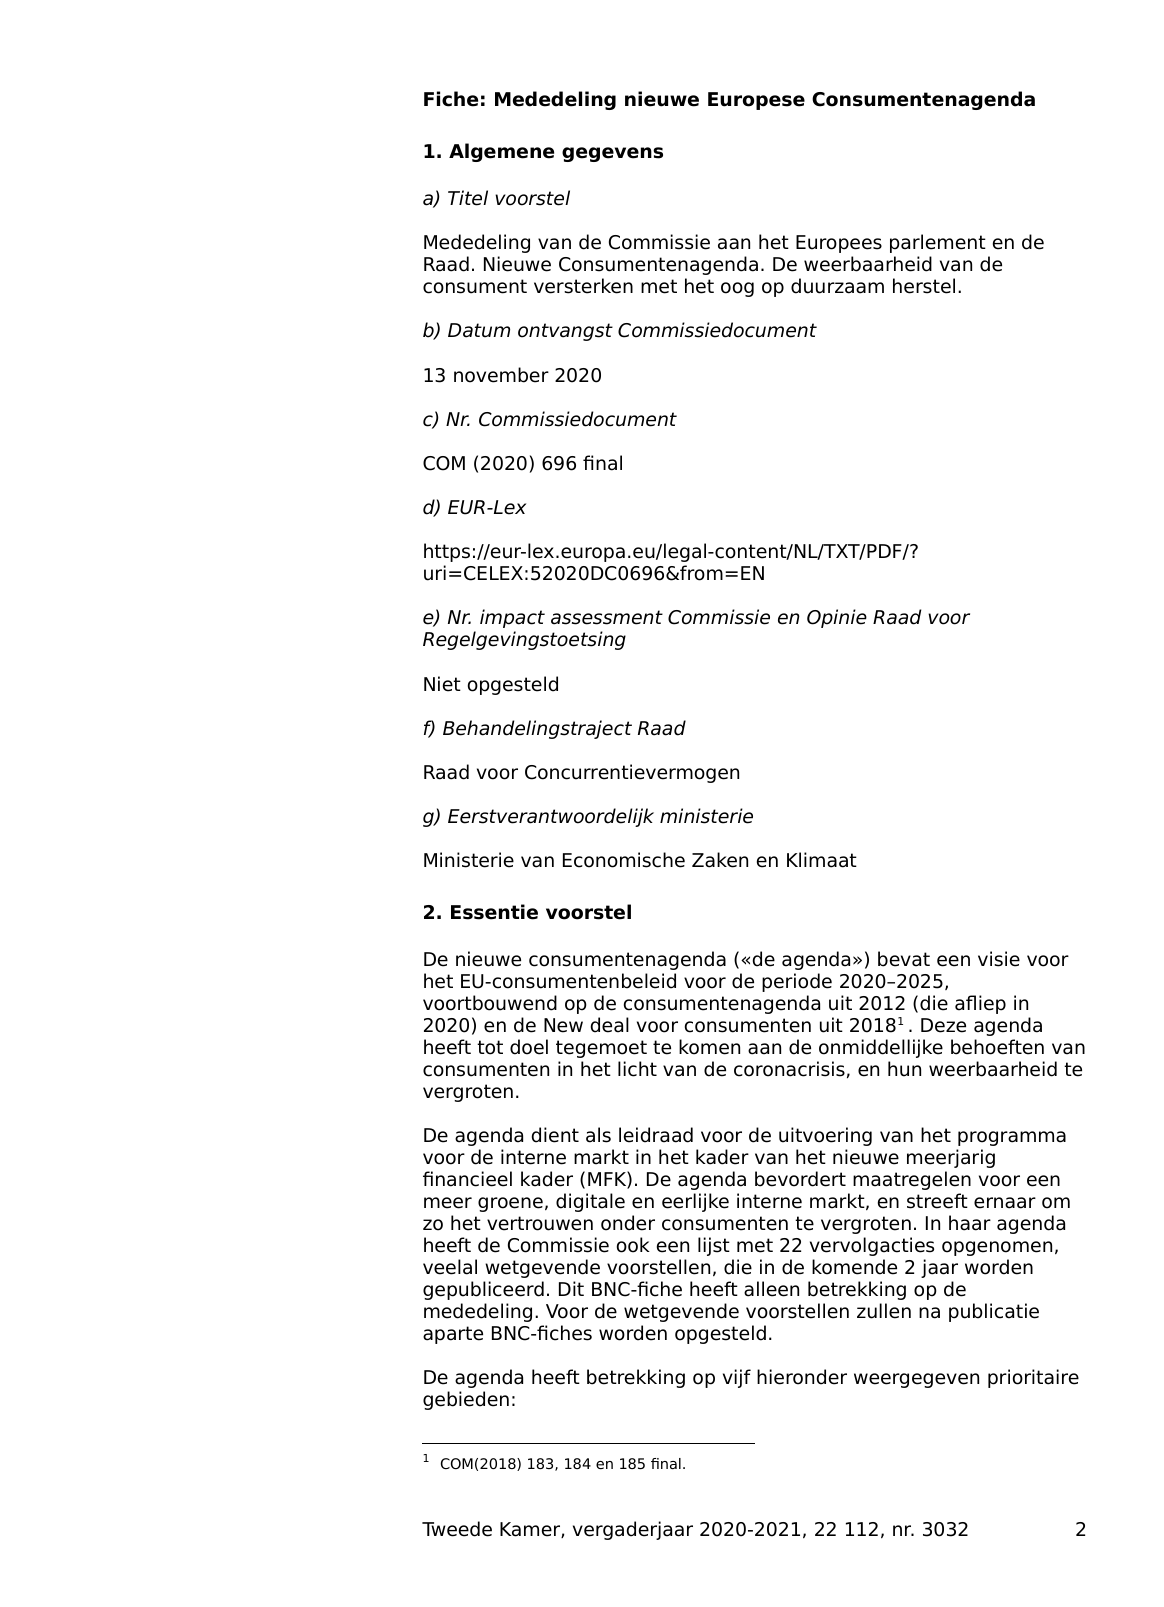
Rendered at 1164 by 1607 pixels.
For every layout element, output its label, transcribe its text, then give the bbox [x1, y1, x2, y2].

subtitle 1. Algemene gegevens [422, 141, 1087, 163]
subtitle a) Titel voorstel [422, 188, 1087, 210]
subtitle Fiche: Mededeling nieuwe Europese Consumentenagenda [422, 89, 1087, 111]
text Raad voor Concurrentievermogen [422, 762, 1087, 784]
text COM (2020) 696 final [422, 453, 1087, 475]
text COM(2018) 183, 184 en 185 final. [422, 1452, 1087, 1474]
text Mededeling van de Commissie aan het Europees parlement en de Raad. Nieuwe Consumentenagenda. De weerbaarheid van de consument versterken met het oog op duurzaam herstel. [422, 232, 1087, 298]
subtitle c) Nr. Commissiedocument [422, 409, 1087, 431]
subtitle g) Eerstverantwoordelijk ministerie [422, 806, 1087, 828]
text https://eur-lex.europa.eu/legal-content/NL/TXT/PDF/?uri=CELEX:52020DC0696&from=EN [422, 541, 1087, 585]
text De nieuwe consumentenagenda («de agenda») bevat een visie voor het EU-consumentenbeleid voor de periode 2020–2025, voortbouwend op de consumentenagenda uit 2012 (die afliep in 2020) en de New deal voor consumenten uit 2018. Deze agenda heeft tot doel tegemoet te komen aan de onmiddellijke behoeften van consumenten in het licht van de coronacrisis, en hun weerbaarheid te vergroten. [422, 949, 1087, 1103]
subtitle 2. Essentie voorstel [422, 902, 1087, 924]
text Niet opgesteld [422, 673, 1087, 695]
subtitle d) EUR-Lex [422, 497, 1087, 519]
text De agenda heeft betrekking op vijf hieronder weergegeven prioritaire gebieden: [422, 1367, 1087, 1411]
text 13 november 2020 [422, 364, 1087, 386]
text De agenda dient als leidraad voor de uitvoering van het programma voor de interne markt in het kader van het nieuwe meerjarig financieel kader (MFK). De agenda bevordert maatregelen voor een meer groene, digitale en eerlijke interne markt, en streeft ernaar om zo het vertrouwen onder consumenten te vergroten. In haar agenda heeft de Commissie ook een lijst met 22 vervolgacties opgenomen, veelal wetgevende voorstellen, die in de komende 2 jaar worden gepubliceerd. Dit BNC-fiche heeft alleen betrekking op de mededeling. Voor de wetgevende voorstellen zullen na publicatie aparte BNC-fiches worden opgesteld. [422, 1125, 1087, 1345]
subtitle e) Nr. impact assessment Commissie en Opinie Raad voor Regelgevingstoetsing [422, 607, 1087, 651]
text Ministerie van Economische Zaken en Klimaat [422, 850, 1087, 872]
subtitle b) Datum ontvangst Commissiedocument [422, 320, 1087, 342]
subtitle f) Behandelingstraject Raad [422, 718, 1087, 739]
